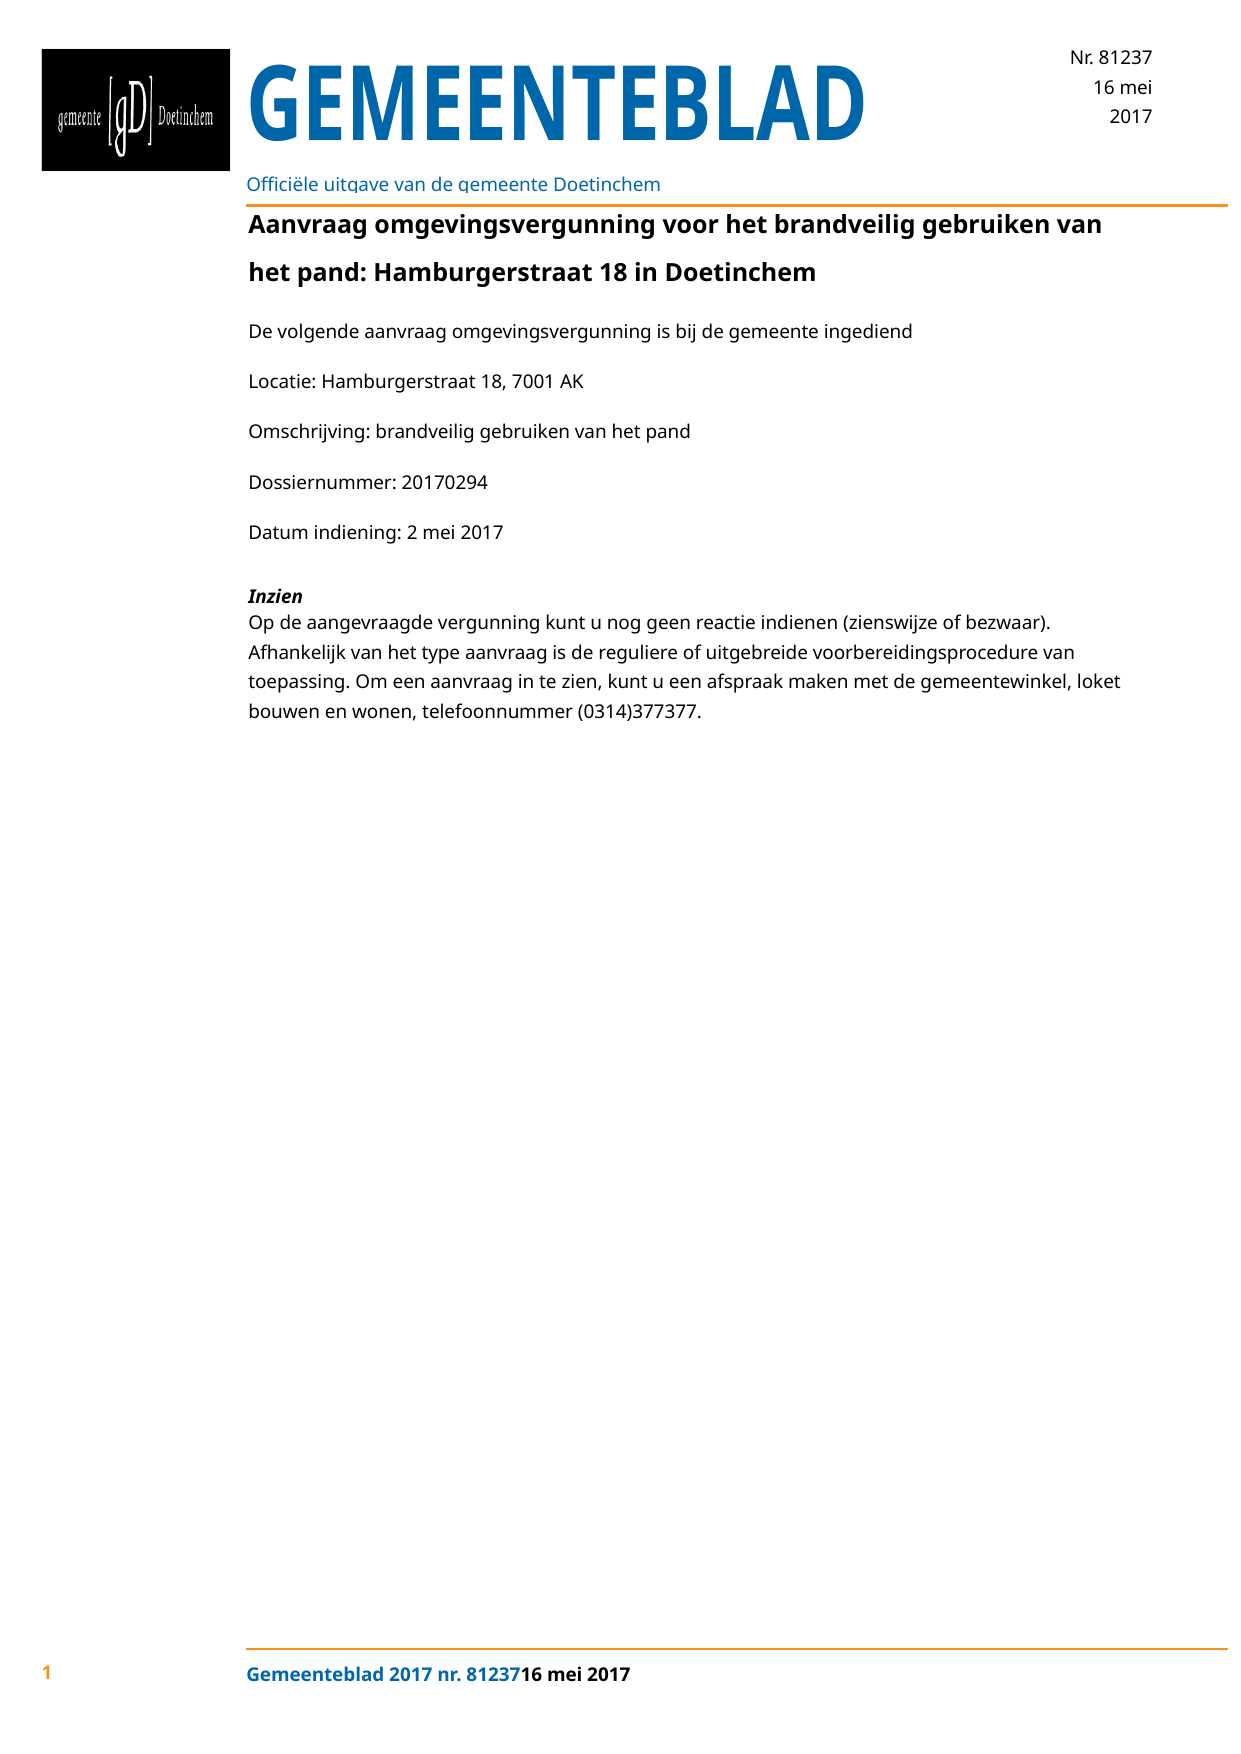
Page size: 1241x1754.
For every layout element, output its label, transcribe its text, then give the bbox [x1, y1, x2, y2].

picture [41, 47, 231, 172]
text Omschrijving: brandveilig gebruiken van het pand [248, 419, 1152, 444]
text De volgende aanvraag omgevingsvergunning is bij de gemeente ingediend [248, 318, 1152, 344]
text Locatie: Hamburgerstraat 18, 7001 AK [248, 368, 1152, 394]
text Inzien [248, 583, 1152, 609]
text Dossiernummer: 20170294 [248, 469, 1152, 495]
text Datum indiening: 2 mei 2017 [248, 519, 1152, 545]
text Op de aangevraagde vergunning kunt u nog geen reactie indienen (zienswijze of bezwaar). Afhankelijk van het type aanvraag is de reguliere of uitgebreide voorbereidingsprocedure van toepassing. Om een aanvraag in te zien, kunt u een afspraak maken met de gemeentewinkel, loket bouwen en wonen, telefoonnummer (0314)377377. [248, 609, 1152, 724]
text Aanvraag omgevingsvergunning voor het brandveilig gebruiken van het pand: Hamburgerstraat 18 in Doetinchem [248, 207, 1152, 288]
